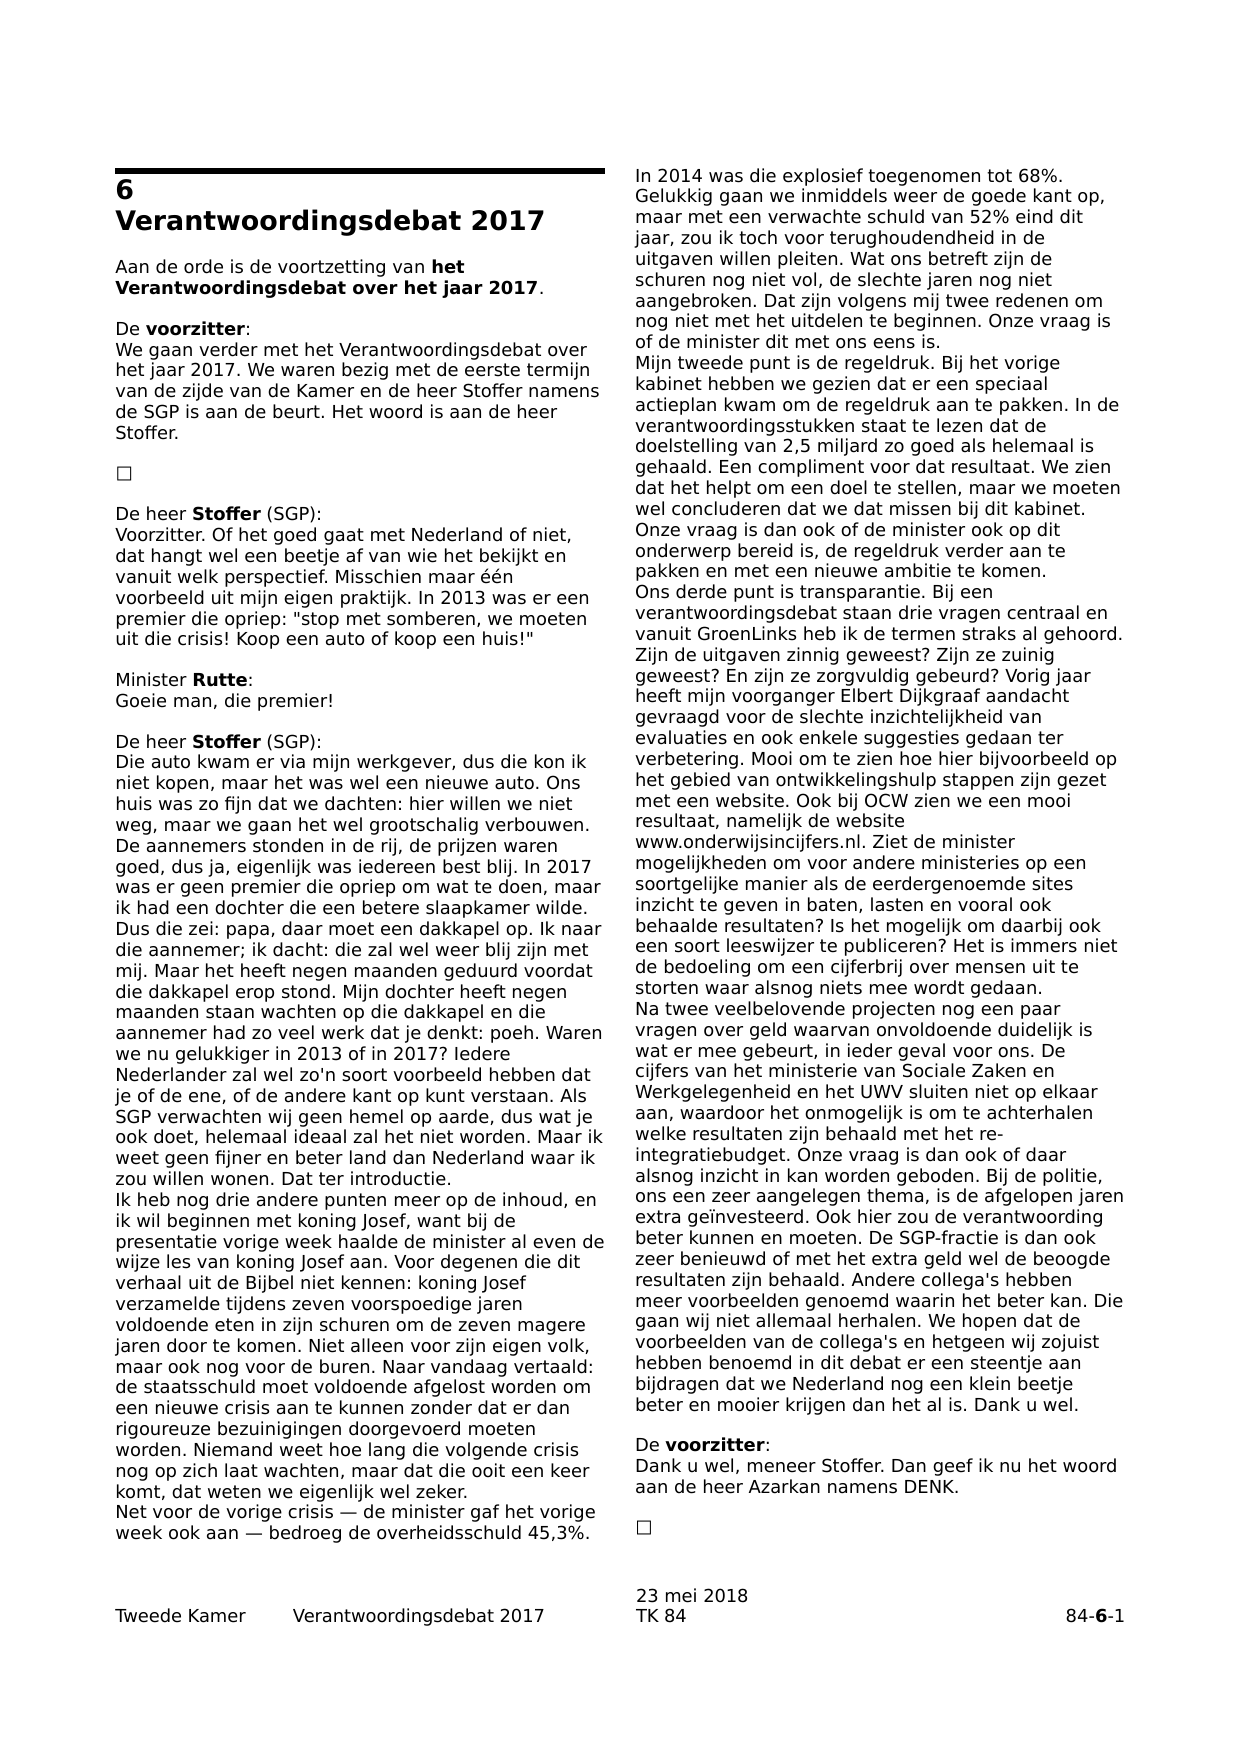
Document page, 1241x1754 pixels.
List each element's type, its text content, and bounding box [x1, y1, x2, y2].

title 6 Verantwoordingsdebat 2017 [115, 174, 605, 237]
text Net voor de vorige crisis — de minister gaf het vorige week ook aan — bedroeg de overheidsschuld 45,3%. [115, 1502, 605, 1544]
text Ik heb nog drie andere punten meer op de inhoud, en ik wil beginnen met koning Josef, want bij de presentatie vorige week haalde de minister al even de wijze les van koning Josef aan. Voor degenen die dit verhaal uit de Bijbel niet kennen: koning Josef verzamelde tijdens zeven voorspoedige jaren voldoende eten in zijn schuren om de zeven magere jaren door te komen. Niet alleen voor zijn eigen volk, maar ook nog voor de buren. Naar vandaag vertaald: de staatsschuld moet voldoende afgelost worden om een nieuwe crisis aan te kunnen zonder dat er dan rigoureuze bezuinigingen doorgevoerd moeten worden. Niemand weet hoe lang die volgende crisis nog op zich laat wachten, maar dat die ooit een keer komt, dat weten we eigenlijk wel zeker. [115, 1190, 605, 1502]
text Dank u wel, meneer Stoffer. Dan geef ik nu het woord aan de heer Azarkan namens DENK. [635, 1456, 1125, 1498]
text Na twee veelbelovende projecten nog een paar vragen over geld waarvan onvoldoende duidelijk is wat er mee gebeurt, in ieder geval voor ons. De cijfers van het ministerie van Sociale Zaken en Werkgelegenheid en het UWV sluiten niet op elkaar aan, waardoor het onmogelijk is om te achterhalen welke resultaten zijn behaald met het re-integratiebudget. Onze vraag is dan ook of daar alsnog inzicht in kan worden geboden. Bij de politie, ons een zeer aangelegen thema, is de afgelopen jaren extra geïnvesteerd. Ook hier zou de verantwoording beter kunnen en moeten. De SGP-fractie is dan ook zeer benieuwd of met het extra geld wel de beoogde resultaten zijn behaald. Andere collega's hebben meer voorbeelden genoemd waarin het beter kan. Die gaan wij niet allemaal herhalen. We hopen dat de voorbeelden van de collega's en hetgeen wij zojuist hebben benoemd in dit debat er een steentje aan bijdragen dat we Nederland nog een klein beetje beter en mooier krijgen dan het al is. Dank u wel. [635, 999, 1125, 1415]
text Die auto kwam er via mijn werkgever, dus die kon ik niet kopen, maar het was wel een nieuwe auto. Ons huis was zo fijn dat we dachten: hier willen we niet weg, maar we gaan het wel grootschalig verbouwen. De aannemers stonden in de rij, de prijzen waren goed, dus ja, eigenlijk was iedereen best blij. In 2017 was er geen premier die opriep om wat te doen, maar ik had een dochter die een betere slaapkamer wilde. Dus die zei: papa, daar moet een dakkapel op. Ik naar die aannemer; ik dacht: die zal wel weer blij zijn met mij. Maar het heeft negen maanden geduurd voordat die dakkapel erop stond. Mijn dochter heeft negen maanden staan wachten op die dakkapel en die aannemer had zo veel werk dat je denkt: poeh. Waren we nu gelukkiger in 2013 of in 2017? Iedere Nederlander zal wel zo'n soort voorbeeld hebben dat je of de ene, of de andere kant op kunt verstaan. Als SGP verwachten wij geen hemel op aarde, dus wat je ook doet, helemaal ideaal zal het niet worden. Maar ik weet geen fijner en beter land dan Nederland waar ik zou willen wonen. Dat ter introductie. [115, 752, 605, 1190]
text We gaan verder met het Verantwoordingsdebat over het jaar 2017. We waren bezig met de eerste termijn van de zijde van de Kamer en de heer Stoffer namens de SGP is aan de beurt. Het woord is aan de heer Stoffer. [115, 339, 605, 443]
text De heer Stoffer (SGP): [115, 731, 605, 752]
text Goeie man, die premier! [115, 691, 605, 711]
text Minister Rutte: [115, 670, 605, 691]
text Mijn tweede punt is de regeldruk. Bij het vorige kabinet hebben we gezien dat er een speciaal actieplan kwam om de regeldruk aan te pakken. In de verantwoordingsstukken staat te lezen dat de doelstelling van 2,5 miljard zo goed als helemaal is gehaald. Een compliment voor dat resultaat. We zien dat het helpt om een doel te stellen, maar we moeten wel concluderen dat we dat missen bij dit kabinet. Onze vraag is dan ook of de minister ook op dit onderwerp bereid is, de regeldruk verder aan te pakken en met een nieuwe ambitie te komen. [635, 353, 1125, 582]
text De voorzitter: [635, 1435, 1125, 1456]
text In 2014 was die explosief toegenomen tot 68%. Gelukkig gaan we inmiddels weer de goede kant op, maar met een verwachte schuld van 52% eind dit jaar, zou ik toch voor terughoudendheid in de uitgaven willen pleiten. Wat ons betreft zijn de schuren nog niet vol, de slechte jaren nog niet aangebroken. Dat zijn volgens mij twee redenen om nog niet met het uitdelen te beginnen. Onze vraag is of de minister dit met ons eens is. [635, 165, 1125, 353]
text ⬜ [115, 463, 605, 484]
text De voorzitter: [115, 318, 605, 339]
text Aan de orde is de voortzetting van het Verantwoordingsdebat over het jaar 2017. [115, 257, 605, 298]
text Voorzitter. Of het goed gaat met Nederland of niet, dat hangt wel een beetje af van wie het bekijkt en vanuit welk perspectief. Misschien maar één voorbeeld uit mijn eigen praktijk. In 2013 was er een premier die opriep: "stop met somberen, we moeten uit die crisis! Koop een auto of koop een huis!" [115, 525, 605, 650]
text Ons derde punt is transparantie. Bij een verantwoordingsdebat staan drie vragen centraal en vanuit GroenLinks heb ik de termen straks al gehoord. Zijn de uitgaven zinnig geweest? Zijn ze zuinig geweest? En zijn ze zorgvuldig gebeurd? Vorig jaar heeft mijn voorganger Elbert Dijkgraaf aandacht gevraagd voor de slechte inzichtelijkheid van evaluaties en ook enkele suggesties gedaan ter verbetering. Mooi om te zien hoe hier bijvoorbeeld op het gebied van ontwikkelingshulp stappen zijn gezet met een website. Ook bij OCW zien we een mooi resultaat, namelijk de website www.onderwijsincijfers.nl. Ziet de minister mogelijkheden om voor andere ministeries op een soortgelijke manier als de eerdergenoemde sites inzicht te geven in baten, lasten en vooral ook behaalde resultaten? Is het mogelijk om daarbij ook een soort leeswijzer te publiceren? Het is immers niet de bedoeling om een cijferbrij over mensen uit te storten waar alsnog niets mee wordt gedaan. [635, 582, 1125, 999]
text De heer Stoffer (SGP): [115, 504, 605, 525]
text ⬜ [635, 1518, 1125, 1538]
